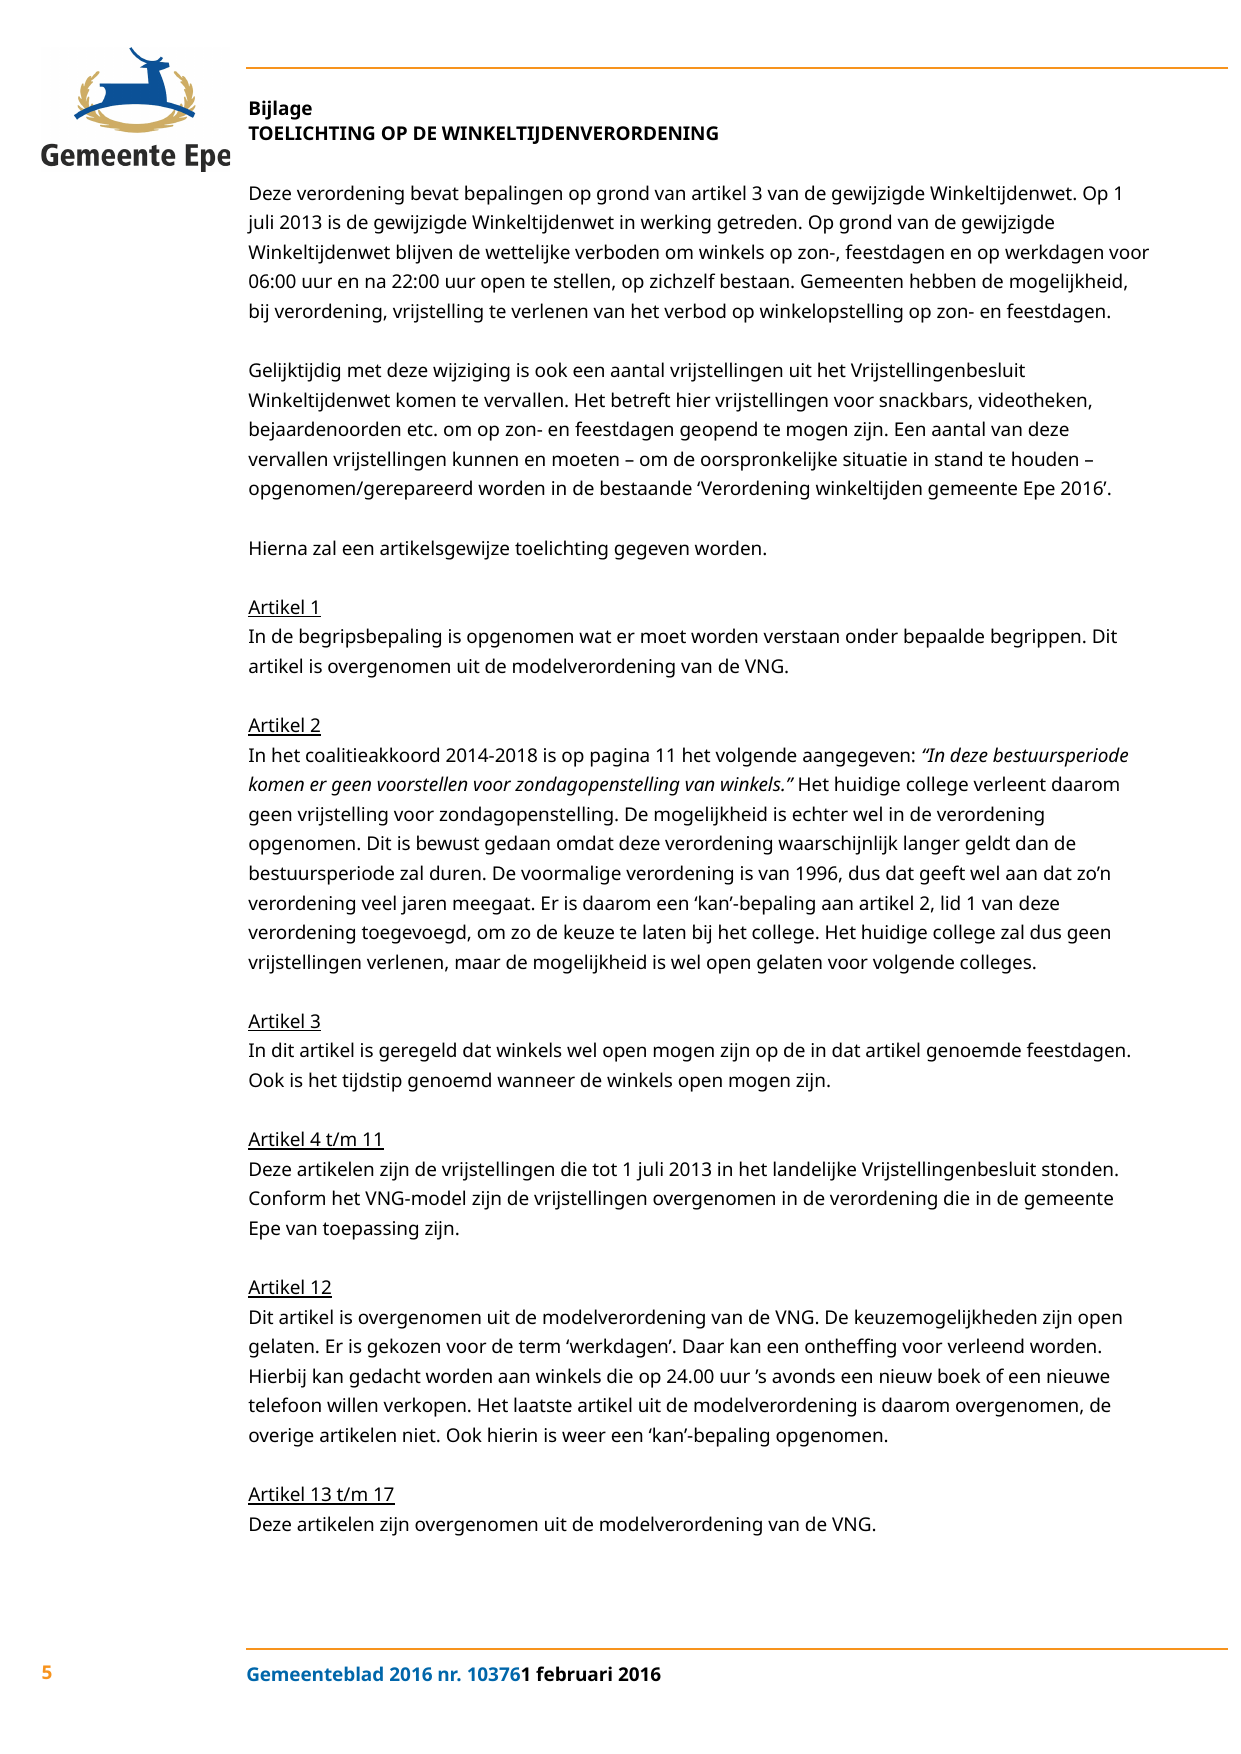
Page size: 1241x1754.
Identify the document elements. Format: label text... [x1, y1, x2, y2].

text Artikel 1 [248, 594, 1152, 620]
text Deze verordening bevat bepalingen op grond van artikel 3 van de gewijzigde Winkeltijdenwet. Op 1 juli 2013 is de gewijzigde Winkeltijdenwet in werking getreden. Op grond van de gewijzigde Winkeltijdenwet blijven de wettelijke verboden om winkels op zon-, feestdagen en op werkdagen voor 06:00 uur en na 22:00 uur open te stellen, op zichzelf bestaan. Gemeenten hebben de mogelijkheid, bij verordening, vrijstelling te verlenen van het verbod op winkelopstelling op zon- en feestdagen. [248, 180, 1152, 324]
text Hierna zal een artikelsgewijze toelichting gegeven worden. [248, 535, 1152, 561]
text In de begripsbepaling is opgenomen wat er moet worden verstaan onder bepaalde begrippen. Dit artikel is overgenomen uit de modelverordening van de VNG. [248, 623, 1152, 679]
text Artikel 2 [248, 712, 1152, 738]
text TOELICHTING OP DE WINKELTIJDENVERORDENING [248, 121, 1152, 146]
text In dit artikel is geregeld dat winkels wel open mogen zijn op de in dat artikel genoemde feestdagen. Ook is het tijdstip genoemd wanneer de winkels open mogen zijn. [248, 1038, 1152, 1093]
text Dit artikel is overgenomen uit de modelverordening van de VNG. De keuzemogelijkheden zijn open gelaten. Er is gekozen voor de term ‘werkdagen’. Daar kan een ontheffing voor verleend worden. Hierbij kan gedacht worden aan winkels die op 24.00 uur ’s avonds een nieuw boek of een nieuwe telefoon willen verkopen. Het laatste artikel uit de modelverordening is daarom overgenomen, de overige artikelen niet. Ook hierin is weer een ‘kan’-bepaling opgenomen. [248, 1304, 1152, 1448]
text In het coalitieakkoord 2014-2018 is op pagina 11 het volgende aangegeven: “In deze bestuursperiode komen er geen voorstellen voor zondagopenstelling van winkels.” Het huidige college verleent daarom geen vrijstelling voor zondagopenstelling. De mogelijkheid is echter wel in de verordening opgenomen. Dit is bewust gedaan omdat deze verordening waarschijnlijk langer geldt dan de bestuursperiode zal duren. De voormalige verordening is van 1996, dus dat geeft wel aan dat zo’n verordening veel jaren meegaat. Er is daarom een ‘kan’-bepaling aan artikel 2, lid 1 van deze verordening toegevoegd, om zo de keuze te laten bij het college. Het huidige college zal dus geen vrijstellingen verlenen, maar de mogelijkheid is wel open gelaten voor volgende colleges. [248, 742, 1152, 975]
text Artikel 13 t/m 17 [248, 1481, 1152, 1507]
text Artikel 4 t/m 11 [248, 1126, 1152, 1152]
text Deze artikelen zijn overgenomen uit de modelverordening van de VNG. [248, 1511, 1152, 1537]
text Bijlage [248, 95, 1152, 121]
text Gelijktijdig met deze wijziging is ook een aantal vrijstellingen uit het Vrijstellingenbesluit Winkeltijdenwet komen te vervallen. Het betreft hier vrijstellingen voor snackbars, videotheken, bejaardenoorden etc. om op zon- en feestdagen geopend te mogen zijn. Een aantal van deze vervallen vrijstellingen kunnen en moeten – om de oorspronkelijke situatie in stand te houden – opgenomen/gerepareerd worden in de bestaande ‘Verordening winkeltijden gemeente Epe 2016’. [248, 357, 1152, 501]
picture [41, 47, 231, 172]
text Artikel 3 [248, 1008, 1152, 1034]
text Deze artikelen zijn de vrijstellingen die tot 1 juli 2013 in het landelijke Vrijstellingenbesluit stonden. Conform het VNG-model zijn de vrijstellingen overgenomen in de verordening die in de gemeente Epe van toepassing zijn. [248, 1156, 1152, 1241]
text Artikel 12 [248, 1274, 1152, 1300]
